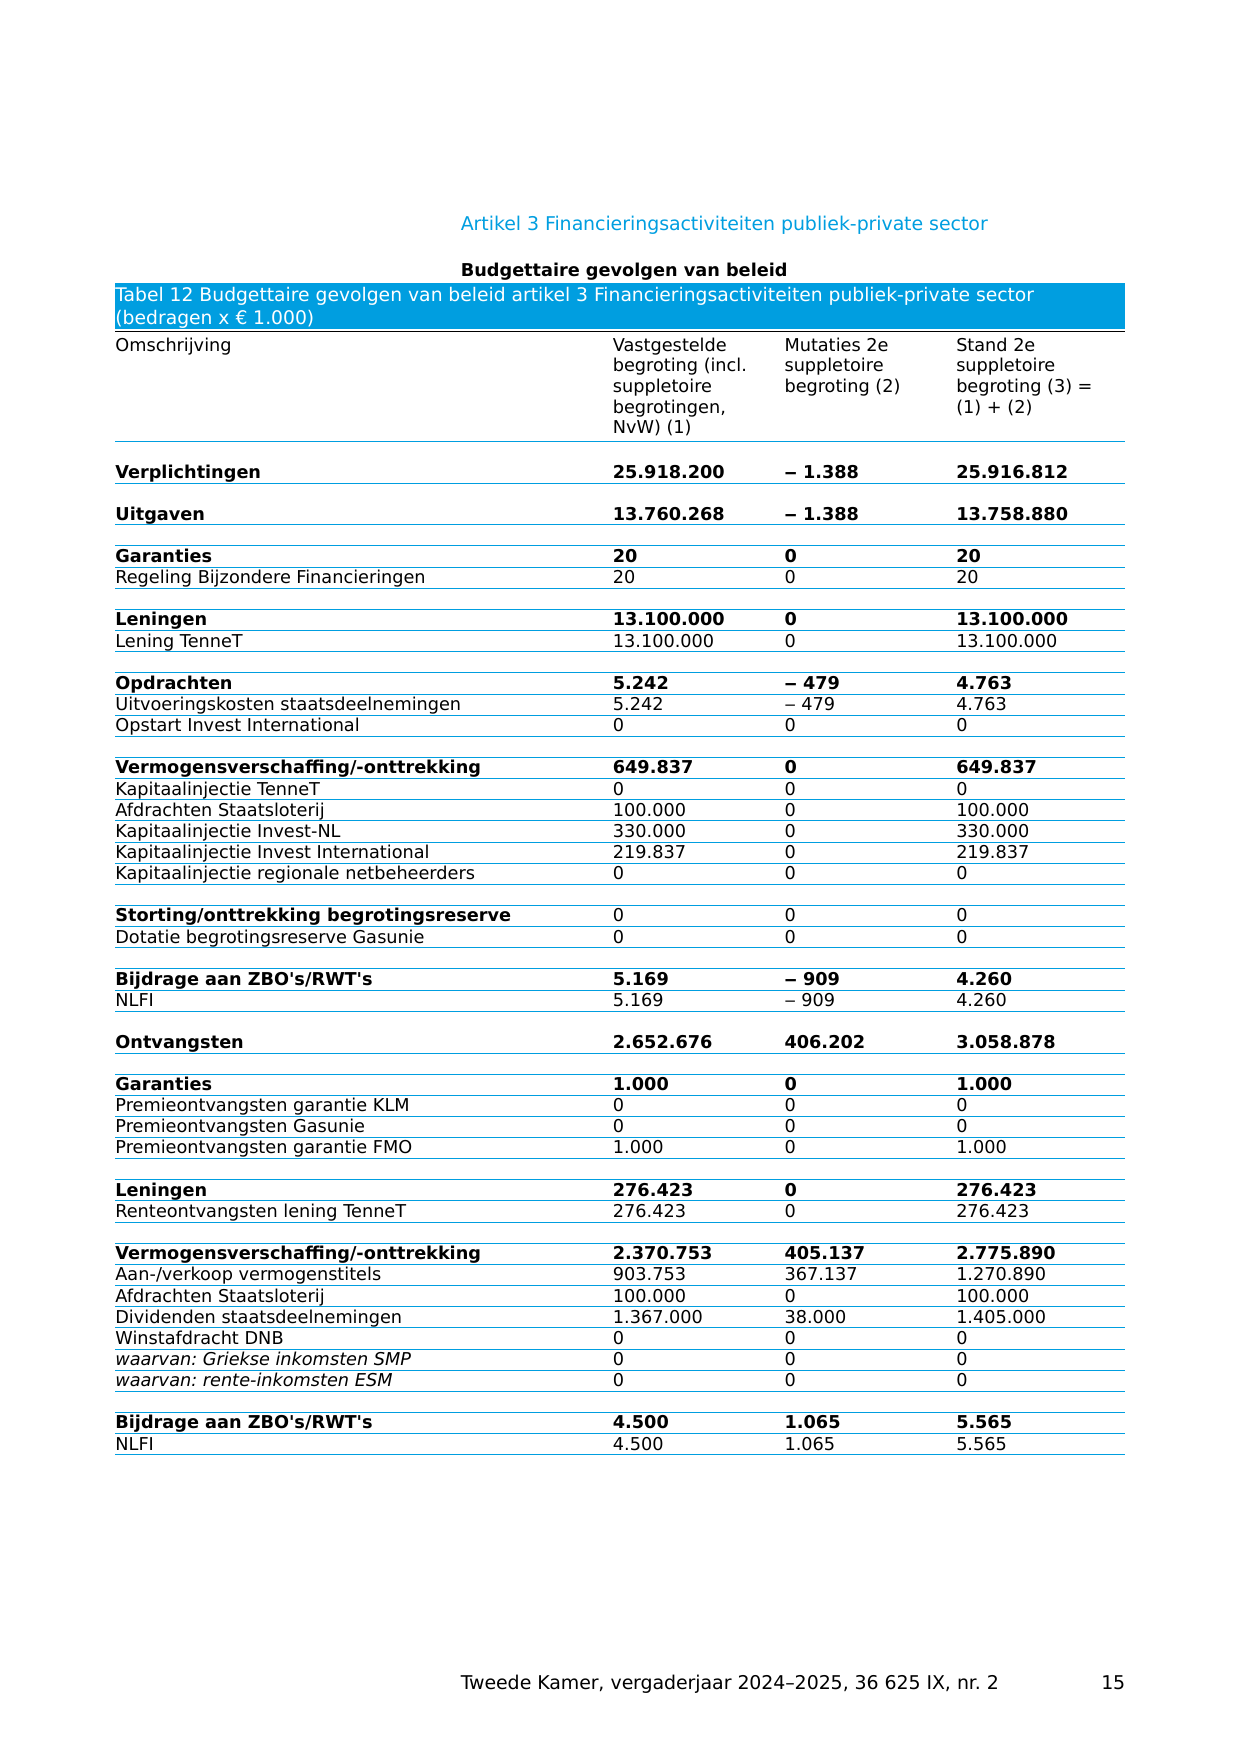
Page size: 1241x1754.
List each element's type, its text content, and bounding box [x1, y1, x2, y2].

title Artikel 3 Financieringsactiviteiten publiek-private sector [461, 213, 1125, 235]
table_cell 0 [781, 631, 953, 651]
table_cell 0 [610, 1350, 781, 1369]
table_cell 0 [781, 1350, 953, 1369]
table_cell [610, 1223, 781, 1243]
table_cell 0 [781, 843, 953, 863]
table_cell 5.565 [953, 1434, 1125, 1454]
table_cell 1.065 [781, 1413, 953, 1433]
table_cell Afdrachten Staatsloterij [115, 1286, 610, 1306]
table_cell 0 [610, 864, 781, 884]
table_cell 367.137 [781, 1265, 953, 1285]
table_cell waarvan: Griekse inkomsten SMP [115, 1350, 610, 1369]
table_cell ‒ 909 [781, 969, 953, 989]
table_cell 330.000 [953, 821, 1125, 841]
table_cell 0 [953, 1328, 1125, 1348]
table_cell Leningen [115, 610, 610, 630]
table_cell 100.000 [953, 800, 1125, 820]
table_cell 4.260 [953, 969, 1125, 989]
table_cell [781, 589, 953, 609]
table_cell ‒ 909 [781, 991, 953, 1011]
table_cell Dividenden staatsdeelnemingen [115, 1307, 610, 1327]
table_cell [610, 1054, 781, 1073]
table_cell 13.100.000 [610, 610, 781, 630]
table_cell 25.916.812 [953, 462, 1125, 482]
table_cell [953, 1223, 1125, 1243]
table_cell 0 [781, 546, 953, 567]
table_cell 649.837 [610, 758, 781, 778]
table_cell waarvan: rente-inkomsten ESM [115, 1371, 610, 1391]
table_cell Omschrijving [115, 332, 610, 441]
table_cell Garanties [115, 1075, 610, 1095]
table_cell [610, 442, 781, 462]
table_cell 0 [781, 716, 953, 736]
table_cell 0 [781, 1138, 953, 1158]
table_cell [953, 525, 1125, 545]
table_cell Mutaties 2e suppletoire begroting (2) [781, 332, 953, 441]
table_cell ‒ 479 [781, 695, 953, 714]
table_cell Kapitaalinjectie TenneT [115, 779, 610, 799]
table_cell Opstart Invest International [115, 716, 610, 736]
table_cell [610, 737, 781, 757]
table_cell [781, 1223, 953, 1243]
table_cell [781, 652, 953, 672]
table_cell 0 [610, 1117, 781, 1137]
table_cell 1.270.890 [953, 1265, 1125, 1285]
table_cell 219.837 [610, 843, 781, 863]
table_cell 330.000 [610, 821, 781, 841]
table_cell 0 [610, 779, 781, 799]
table_cell 0 [781, 864, 953, 884]
table_cell 0 [953, 1371, 1125, 1391]
table_cell Kapitaalinjectie regionale netbeheerders [115, 864, 610, 884]
table_cell 0 [781, 1286, 953, 1306]
table_cell 0 [610, 927, 781, 947]
table_cell 0 [781, 927, 953, 947]
table_cell [953, 484, 1125, 504]
table_cell 20 [953, 546, 1125, 567]
table_cell 2.775.890 [953, 1244, 1125, 1264]
table_cell 0 [953, 716, 1125, 736]
table_cell 276.423 [610, 1180, 781, 1200]
table_cell [115, 589, 610, 609]
table_cell 406.202 [781, 1032, 953, 1052]
table_cell 0 [781, 1180, 953, 1200]
table_cell Lening TenneT [115, 631, 610, 651]
table_cell 0 [781, 610, 953, 630]
table_cell 2.370.753 [610, 1244, 781, 1264]
table_cell 0 [781, 1201, 953, 1222]
table_cell [610, 652, 781, 672]
table_cell 1.405.000 [953, 1307, 1125, 1327]
table_cell 0 [781, 779, 953, 799]
table_cell 2.652.676 [610, 1032, 781, 1052]
table_cell [953, 652, 1125, 672]
table_cell 13.100.000 [953, 631, 1125, 651]
table_cell [115, 1054, 610, 1073]
table_cell 276.423 [953, 1201, 1125, 1222]
table_cell Garanties [115, 546, 610, 567]
table_cell 0 [953, 1096, 1125, 1116]
table_cell 1.000 [610, 1138, 781, 1158]
table_cell 219.837 [953, 843, 1125, 863]
table_cell 4.500 [610, 1434, 781, 1454]
table_cell 13.100.000 [610, 631, 781, 651]
table_cell [115, 1012, 610, 1032]
table_cell 25.918.200 [610, 462, 781, 482]
table_cell Bijdrage aan ZBO's/RWT's [115, 1413, 610, 1433]
table_cell [953, 1054, 1125, 1073]
table_cell 4.763 [953, 695, 1125, 714]
table_cell [781, 442, 953, 462]
table_cell [953, 885, 1125, 905]
table_cell NLFI [115, 991, 610, 1011]
table_cell 0 [781, 1096, 953, 1116]
table_cell ‒ 1.388 [781, 504, 953, 524]
table_cell 0 [781, 1371, 953, 1391]
table_cell Aan-/verkoop vermogenstitels [115, 1265, 610, 1285]
table_cell Vastgestelde begroting (incl. suppletoire begrotingen, NvW) (1) [610, 332, 781, 441]
table_cell 1.367.000 [610, 1307, 781, 1327]
table_cell 0 [781, 568, 953, 588]
table_cell 5.242 [610, 673, 781, 693]
table_cell [115, 1392, 610, 1412]
table_cell [115, 737, 610, 757]
table_cell [610, 525, 781, 545]
table_cell 0 [610, 716, 781, 736]
table_cell [610, 885, 781, 905]
text Budgettaire gevolgen van beleid [461, 258, 1125, 281]
table_cell [610, 1012, 781, 1032]
table_cell Opdrachten [115, 673, 610, 693]
table_cell 4.500 [610, 1413, 781, 1433]
table_cell Renteontvangsten lening TenneT [115, 1201, 610, 1222]
table_cell 0 [610, 906, 781, 926]
table_cell 20 [953, 568, 1125, 588]
table_cell 0 [610, 1371, 781, 1391]
table_cell [610, 1392, 781, 1412]
table_cell 0 [953, 906, 1125, 926]
table_cell [953, 442, 1125, 462]
table_cell Uitgaven [115, 504, 610, 524]
table_cell Bijdrage aan ZBO's/RWT's [115, 969, 610, 989]
table_cell ‒ 479 [781, 673, 953, 693]
table_cell 649.837 [953, 758, 1125, 778]
table_cell Premieontvangsten Gasunie [115, 1117, 610, 1137]
table_cell 0 [610, 1096, 781, 1116]
table_cell Vermogensverschaffing/-onttrekking [115, 1244, 610, 1264]
table_cell [953, 948, 1125, 968]
table_cell 1.065 [781, 1434, 953, 1454]
table_cell 1.000 [610, 1075, 781, 1095]
table_cell [781, 525, 953, 545]
table_cell [781, 1159, 953, 1179]
table_cell Leningen [115, 1180, 610, 1200]
table_cell 0 [610, 1328, 781, 1348]
table_cell Premieontvangsten garantie KLM [115, 1096, 610, 1116]
table_cell 1.000 [953, 1075, 1125, 1095]
table_cell [115, 1223, 610, 1243]
table_cell 20 [610, 546, 781, 567]
table_cell 4.260 [953, 991, 1125, 1011]
table_cell [115, 652, 610, 672]
table_cell 100.000 [953, 1286, 1125, 1306]
table_cell 5.565 [953, 1413, 1125, 1433]
table_cell 0 [781, 758, 953, 778]
table_cell [115, 948, 610, 968]
table_cell [115, 885, 610, 905]
table_cell [610, 1159, 781, 1179]
table_cell 5.169 [610, 991, 781, 1011]
table_cell 0 [953, 1117, 1125, 1137]
table_cell 0 [953, 927, 1125, 947]
table_cell Premieontvangsten garantie FMO [115, 1138, 610, 1158]
table_cell Kapitaalinjectie Invest International [115, 843, 610, 863]
table_cell 4.763 [953, 673, 1125, 693]
table_cell 903.753 [610, 1265, 781, 1285]
table_cell Regeling Bijzondere Financieringen [115, 568, 610, 588]
table_cell Winstafdracht DNB [115, 1328, 610, 1348]
table_cell [781, 1012, 953, 1032]
table_cell 13.758.880 [953, 504, 1125, 524]
table_cell 0 [781, 906, 953, 926]
table_cell 276.423 [610, 1201, 781, 1222]
table_cell [781, 484, 953, 504]
table_cell [953, 1159, 1125, 1179]
table_cell 20 [610, 568, 781, 588]
table_cell 5.169 [610, 969, 781, 989]
table_cell 13.760.268 [610, 504, 781, 524]
table_cell 0 [781, 1117, 953, 1137]
table_cell [781, 1392, 953, 1412]
table_cell Vermogensverschaffing/-onttrekking [115, 758, 610, 778]
table_cell 0 [781, 1075, 953, 1095]
table_cell NLFI [115, 1434, 610, 1454]
table_cell 0 [781, 1328, 953, 1348]
table_cell [953, 589, 1125, 609]
table_cell 0 [953, 864, 1125, 884]
table_cell 0 [953, 779, 1125, 799]
table_cell 38.000 [781, 1307, 953, 1327]
table_cell ‒ 1.388 [781, 462, 953, 482]
table_cell [115, 1159, 610, 1179]
table_cell [115, 525, 610, 545]
table_cell Stand 2e suppletoire begroting (3) = (1) + (2) [953, 332, 1125, 441]
table_cell 100.000 [610, 800, 781, 820]
table_cell [115, 484, 610, 504]
table_cell [610, 484, 781, 504]
table_cell 405.137 [781, 1244, 953, 1264]
table_cell 5.242 [610, 695, 781, 714]
table_cell 0 [781, 821, 953, 841]
table_cell Storting/onttrekking begrotingsreserve [115, 906, 610, 926]
table_cell 0 [953, 1350, 1125, 1369]
table_cell [781, 948, 953, 968]
table_cell Verplichtingen [115, 462, 610, 482]
table_cell [953, 1012, 1125, 1032]
table_cell [781, 1054, 953, 1073]
table_cell [115, 442, 610, 462]
table_cell 276.423 [953, 1180, 1125, 1200]
table_cell 13.100.000 [953, 610, 1125, 630]
table_cell [953, 1392, 1125, 1412]
table_cell [781, 737, 953, 757]
table_cell 100.000 [610, 1286, 781, 1306]
table_cell Uitvoeringskosten staatsdeelnemingen [115, 695, 610, 714]
table_cell [953, 737, 1125, 757]
table_cell 1.000 [953, 1138, 1125, 1158]
table_cell Kapitaalinjectie Invest-NL [115, 821, 610, 841]
table_cell [610, 589, 781, 609]
table_cell 0 [781, 800, 953, 820]
table_cell Dotatie begrotingsreserve Gasunie [115, 927, 610, 947]
table_cell 3.058.878 [953, 1032, 1125, 1052]
table_cell Ontvangsten [115, 1032, 610, 1052]
table_cell [610, 948, 781, 968]
table_cell [781, 885, 953, 905]
table_cell Afdrachten Staatsloterij [115, 800, 610, 820]
